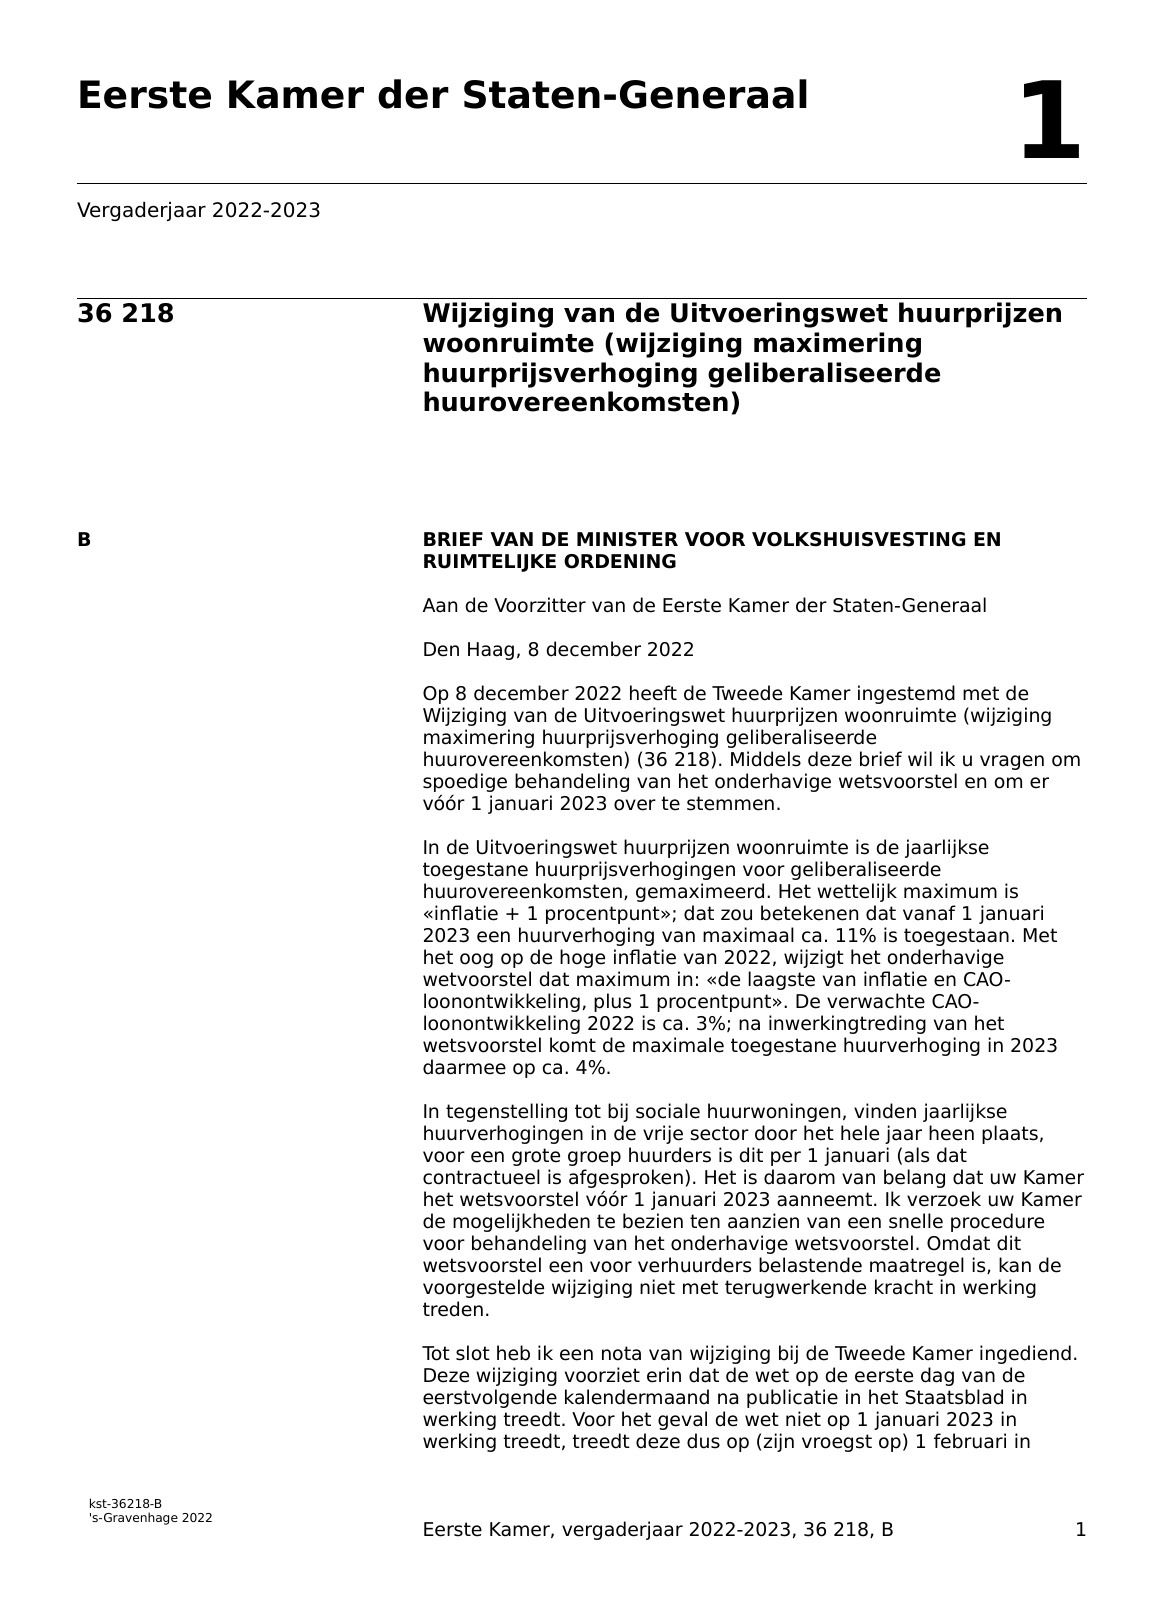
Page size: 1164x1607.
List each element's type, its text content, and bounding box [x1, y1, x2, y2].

text Den Haag, 8 december 2022 [422, 639, 1087, 661]
table_cell Vergaderjaar 2022-2023 [77, 184, 1087, 298]
text kst-36218-B [88, 1497, 323, 1511]
text 's-Gravenhage 2022 [88, 1511, 323, 1525]
table_header Eerste Kamer der Staten-Generaal [77, 59, 886, 183]
text Op 8 december 2022 heeft de Tweede Kamer ingestemd met de Wijziging van de Uitvoeringswet huurprijzen woonruimte (wijziging maximering huurprijsverhoging geliberaliseerde huurovereenkomsten) (36 218). Middels deze brief wil ik u vragen om spoedige behandeling van het onderhavige wetsvoorstel en om er vóór 1 januari 2023 over te stemmen. [422, 683, 1087, 815]
text In de Uitvoeringswet huurprijzen woonruimte is de jaarlijkse toegestane huurprijsverhogingen voor geliberaliseerde huurovereenkomsten, gemaximeerd. Het wettelijk maximum is «inflatie + 1 procentpunt»; dat zou betekenen dat vanaf 1 januari 2023 een huurverhoging van maximaal ca. 11% is toegestaan. Met het oog op de hoge inflatie van 2022, wijzigt het onderhavige wetvoorstel dat maximum in: «de laagste van inflatie en CAO-loonontwikkeling, plus 1 procentpunt». De verwachte CAO-loonontwikkeling 2022 is ca. 3%; na inwerkingtreding van het wetsvoorstel komt de maximale toegestane huurverhoging in 2023 daarmee op ca. 4%. [422, 837, 1087, 1079]
text Aan de Voorzitter van de Eerste Kamer der Staten-Generaal [422, 595, 1087, 617]
subtitle 36 218 Wijziging van de Uitvoeringswet huurprijzen woonruimte (wijziging maximering huurprijsverhoging geliberaliseerde huurovereenkomsten) [77, 299, 1087, 418]
text In tegenstelling tot bij sociale huurwoningen, vinden jaarlijkse huurverhogingen in de vrije sector door het hele jaar heen plaats, voor een grote groep huurders is dit per 1 januari (als dat contractueel is afgesproken). Het is daarom van belang dat uw Kamer het wetsvoorstel vóór 1 januari 2023 aanneemt. Ik verzoek uw Kamer de mogelijkheden te bezien ten aanzien van een snelle procedure voor behandeling van het onderhavige wetsvoorstel. Omdat dit wetsvoorstel een voor verhuurders belastende maatregel is, kan de voorgestelde wijziging niet met terugwerkende kracht in werking treden. [422, 1101, 1087, 1321]
text Tot slot heb ik een nota van wijziging bij de Tweede Kamer ingediend. Deze wijziging voorziet erin dat de wet op de eerste dag van de eerstvolgende kalendermaand na publicatie in het Staatsblad in werking treedt. Voor het geval de wet niet op 1 januari 2023 in werking treedt, treedt deze dus op (zijn vroegst op) 1 februari in [422, 1343, 1087, 1453]
table_header 1 [886, 59, 1087, 183]
subtitle B BRIEF VAN DE MINISTER VOOR VOLKSHUISVESTING EN RUIMTELIJKE ORDENING [77, 529, 1087, 573]
